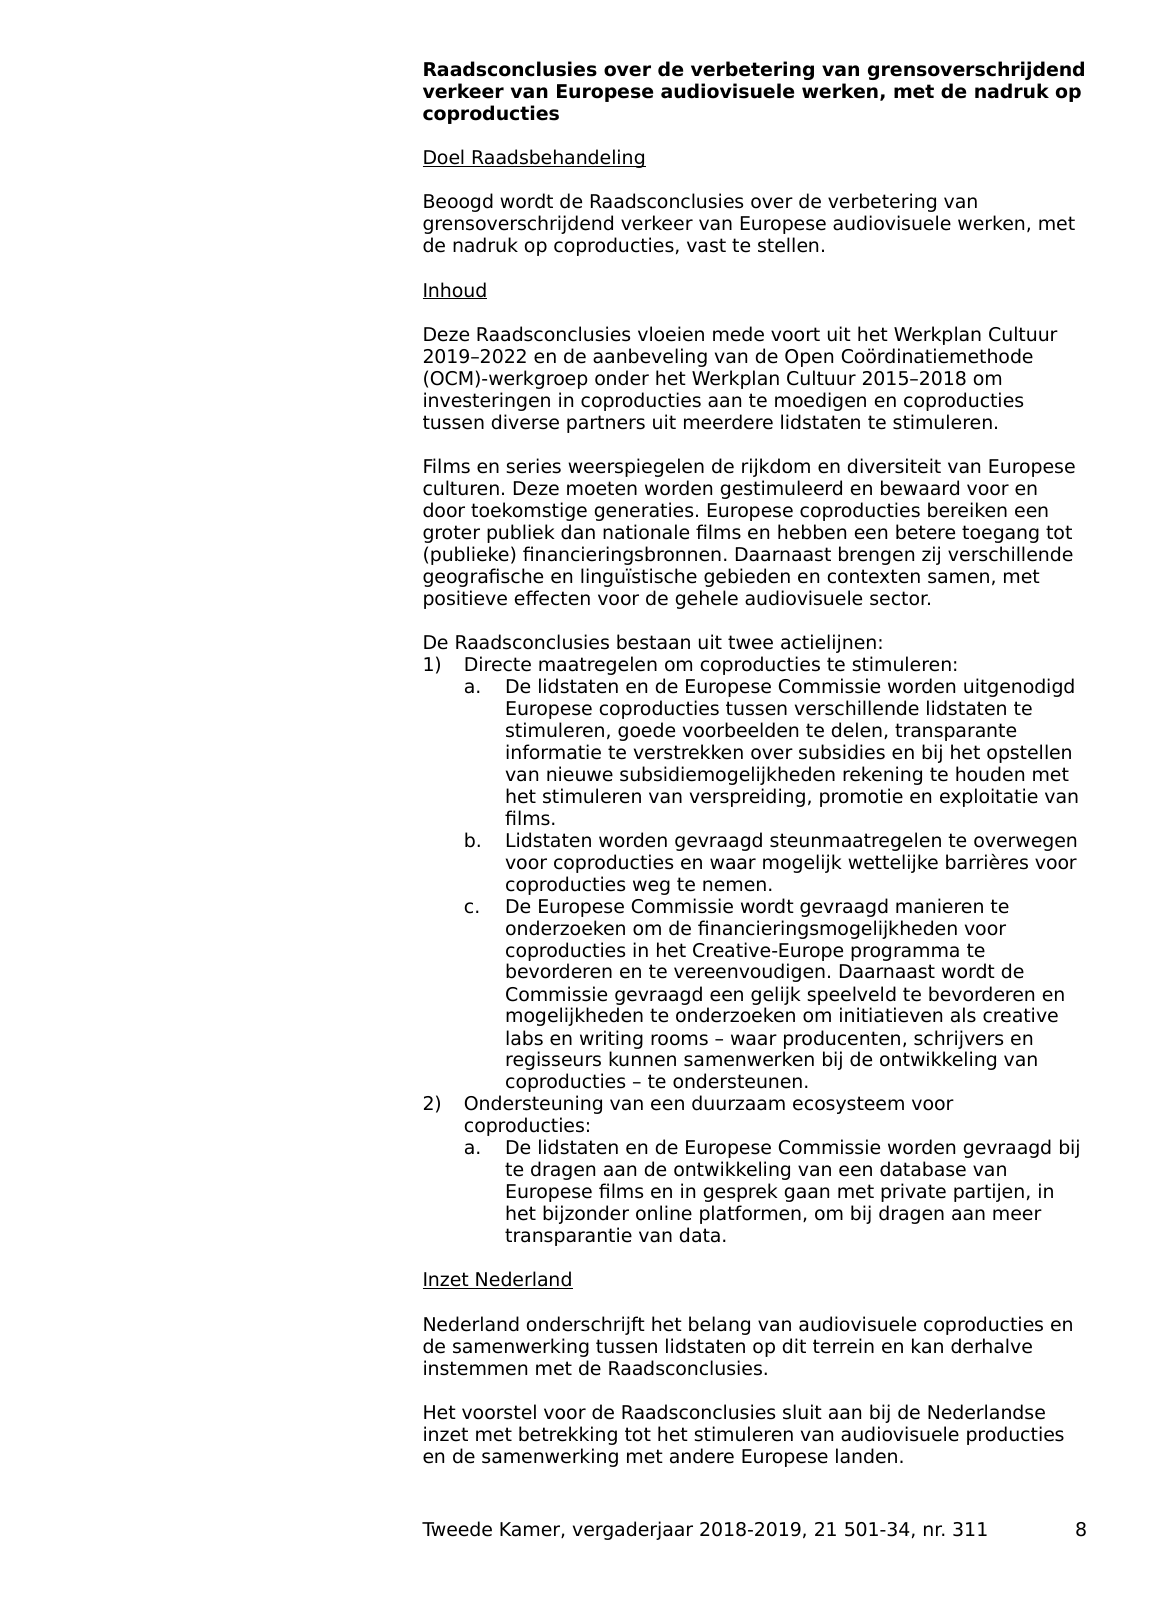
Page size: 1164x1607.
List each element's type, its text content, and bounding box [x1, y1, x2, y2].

text Het voorstel voor de Raadsconclusies sluit aan bij de Nederlandse inzet met betrekking tot het stimuleren van audiovisuele producties en de samenwerking met andere Europese landen. [422, 1402, 1087, 1468]
subtitle Doel Raadsbehandeling [422, 147, 1087, 169]
text Deze Raadsconclusies vloeien mede voort uit het Werkplan Cultuur 2019–2022 en de aanbeveling van de Open Coördinatiemethode (OCM)-werkgroep onder het Werkplan Cultuur 2015–2018 om investeringen in coproducties aan te moedigen en coproducties tussen diverse partners uit meerdere lidstaten te stimuleren. [422, 324, 1087, 433]
text c. De Europese Commissie wordt gevraagd manieren te onderzoeken om de financieringsmogelijkheden voor coproducties in het Creative-Europe programma te bevorderen en te vereenvoudigen. Daarnaast wordt de Commissie gevraagd een gelijk speelveld te bevorderen en mogelijkheden te onderzoeken om initiatieven als creative labs en writing rooms – waar producenten, schrijvers en regisseurs kunnen samenwerken bij de ontwikkeling van coproducties – te ondersteunen. [464, 896, 1087, 1093]
text 2) Ondersteuning van een duurzaam ecosysteem voor coproducties: [422, 1093, 1087, 1137]
text Films en series weerspiegelen de rijkdom en diversiteit van Europese culturen. Deze moeten worden gestimuleerd en bewaard voor en door toekomstige generaties. Europese coproducties bereiken een groter publiek dan nationale films en hebben een betere toegang tot (publieke) financieringsbronnen. Daarnaast brengen zij verschillende geografische en linguïstische gebieden en contexten samen, met positieve effecten voor de gehele audiovisuele sector. [422, 456, 1087, 609]
text 1) Directe maatregelen om coproducties te stimuleren: [422, 654, 1087, 676]
text Nederland onderschrijft het belang van audiovisuele coproducties en de samenwerking tussen lidstaten op dit terrein en kan derhalve instemmen met de Raadsconclusies. [422, 1313, 1087, 1379]
subtitle Inhoud [422, 279, 1087, 301]
subtitle Inzet Nederland [422, 1269, 1087, 1291]
text a. De lidstaten en de Europese Commissie worden uitgenodigd Europese coproducties tussen verschillende lidstaten te stimuleren, goede voorbeelden te delen, transparante informatie te verstrekken over subsidies en bij het opstellen van nieuwe subsidiemogelijkheden rekening te houden met het stimuleren van verspreiding, promotie en exploitatie van films. [464, 676, 1087, 829]
text Beoogd wordt de Raadsconclusies over de verbetering van grensoverschrijdend verkeer van Europese audiovisuele werken, met de nadruk op coproducties, vast te stellen. [422, 191, 1087, 257]
text a. De lidstaten en de Europese Commissie worden gevraagd bij te dragen aan de ontwikkeling van een database van Europese films en in gesprek gaan met private partijen, in het bijzonder online platformen, om bij dragen aan meer transparantie van data. [464, 1137, 1087, 1247]
text De Raadsconclusies bestaan uit twee actielijnen: [422, 632, 1087, 654]
text b. Lidstaten worden gevraagd steunmaatregelen te overwegen voor coproducties en waar mogelijk wettelijke barrières voor coproducties weg te nemen. [464, 829, 1087, 896]
subtitle Raadsconclusies over de verbetering van grensoverschrijdend verkeer van Europese audiovisuele werken, met de nadruk op coproducties [422, 59, 1087, 125]
